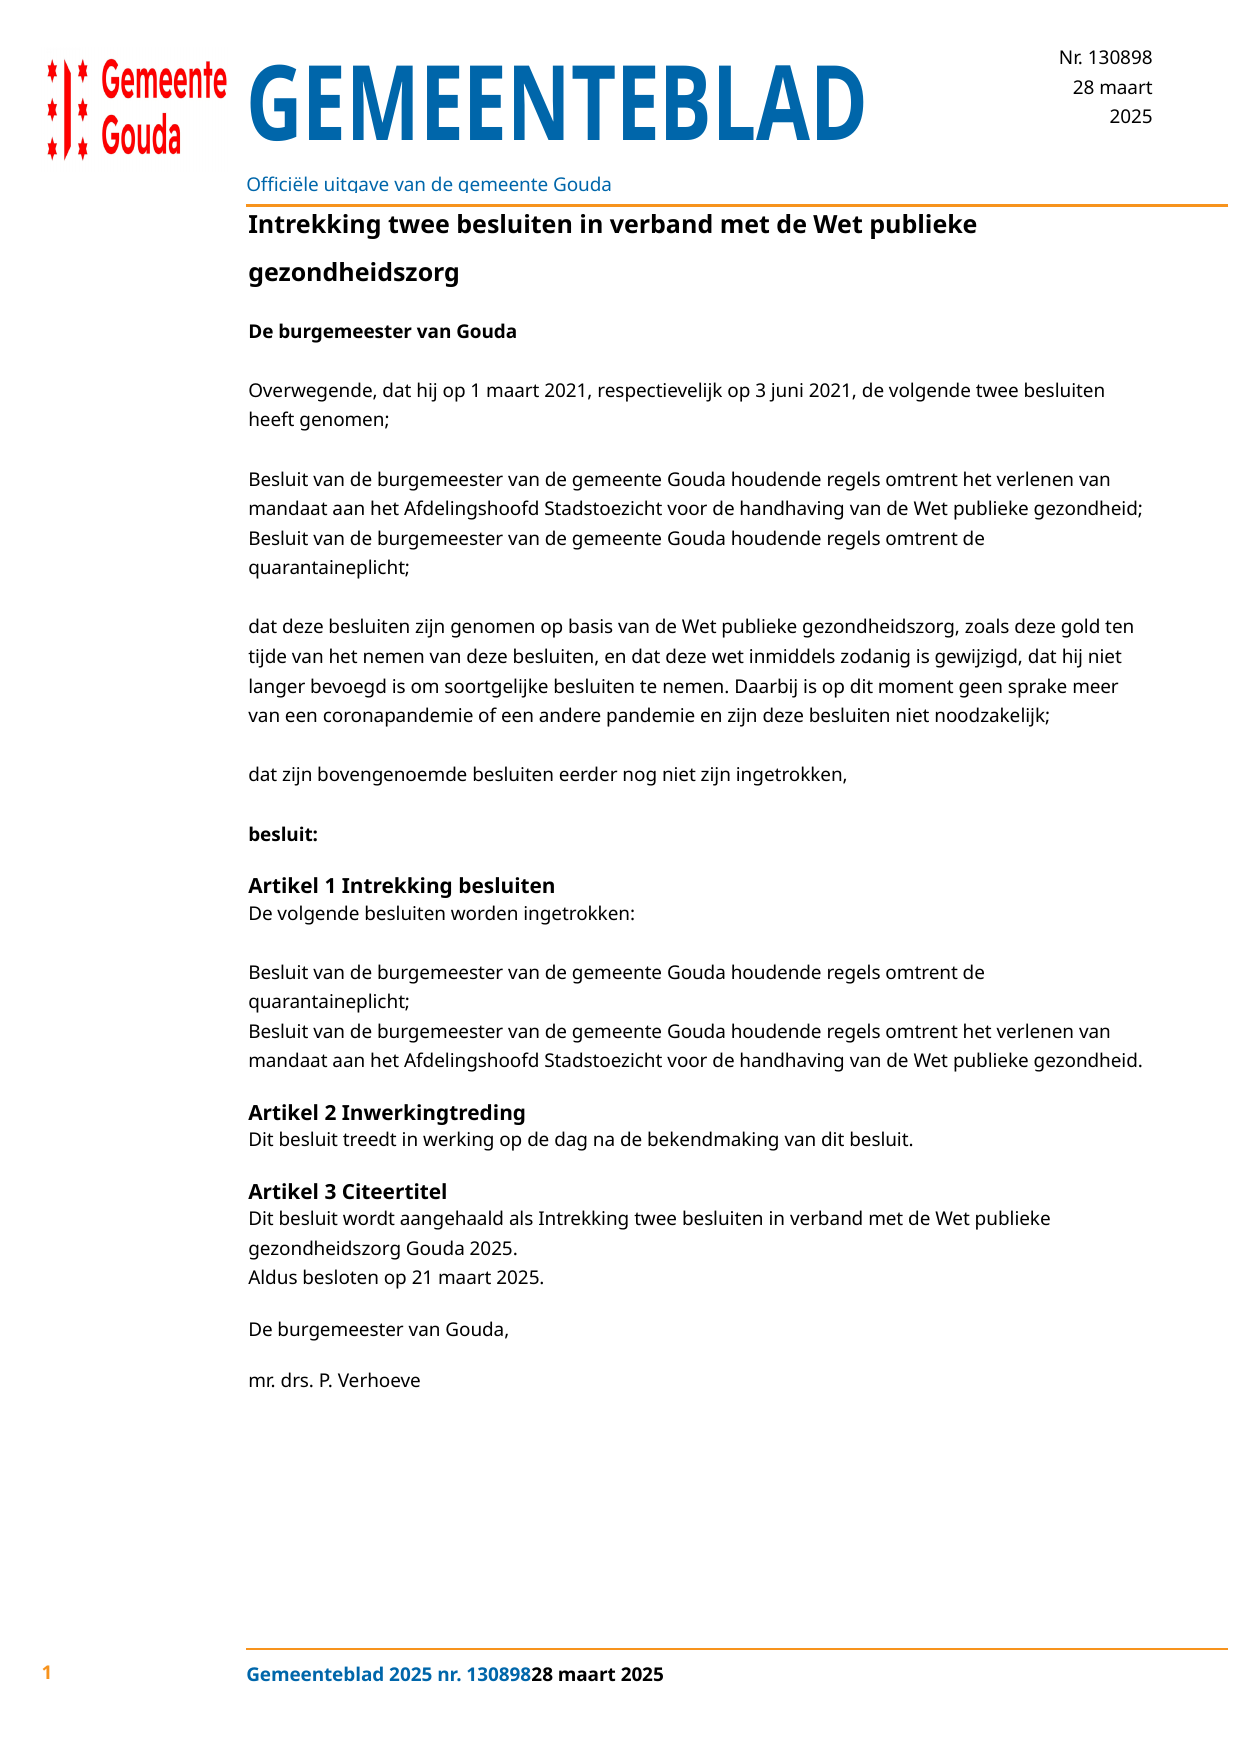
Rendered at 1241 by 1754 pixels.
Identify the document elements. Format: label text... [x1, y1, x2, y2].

text dat zijn bovengenoemde besluiten eerder nog niet zijn ingetrokken, [248, 762, 1152, 787]
text De burgemeester van Gouda [248, 318, 1152, 344]
text Besluit van de burgemeester van de gemeente Gouda houdende regels omtrent de quarantaineplicht; [248, 959, 1152, 1014]
text mandaat aan het Afdelingshoofd Stadstoezicht voor de handhaving van de Wet publieke gezondheid; Besluit van de burgemeester van de gemeente Gouda houdende regels omtrent de quarantaineplicht; [248, 495, 1152, 580]
text Intrekking twee besluiten in verband met de Wet publieke gezondheidszorg [248, 207, 1152, 288]
text Besluit van de burgemeester van de gemeente Gouda houdende regels omtrent het verlenen van mandaat aan het Afdelingshoofd Stadstoezicht voor de handhaving van de Wet publieke gezondheid. [248, 1018, 1152, 1073]
text De volgende besluiten worden ingetrokken: [248, 900, 1152, 925]
text dat deze besluiten zijn genomen op basis van de Wet publieke gezondheidszorg, zoals deze gold ten tijde van het nemen van deze besluiten, en dat deze wet inmiddels zodanig is gewijzigd, dat hij niet langer bevoegd is om soortgelijke besluiten te nemen. Daarbij is op dit moment geen sprake meer van een coronapandemie of een andere pandemie en zijn deze besluiten niet noodzakelijk; [248, 614, 1152, 728]
picture [41, 47, 231, 172]
text Artikel 1 Intrekking besluiten [248, 871, 1152, 900]
text Besluit van de burgemeester van de gemeente Gouda houdende regels omtrent het verlenen van [248, 466, 1152, 492]
text mr. drs. P. Verhoeve [248, 1367, 1152, 1393]
text De burgemeester van Gouda, [248, 1316, 1152, 1342]
text besluit: [248, 821, 1152, 847]
text Aldus besloten op 21 maart 2025. [248, 1264, 1152, 1290]
text Artikel 2 Inwerkingtreding [248, 1098, 1152, 1126]
text Dit besluit treedt in werking op de dag na de bekendmaking van dit besluit. [248, 1126, 1152, 1152]
text Artikel 3 Citeertitel [248, 1177, 1152, 1205]
text Overwegende, dat hij op 1 maart 2021, respectievelijk op 3 juni 2021, de volgende twee besluiten heeft genomen; [248, 377, 1152, 432]
text Dit besluit wordt aangehaald als Intrekking twee besluiten in verband met de Wet publieke gezondheidszorg Gouda 2025. [248, 1205, 1152, 1261]
